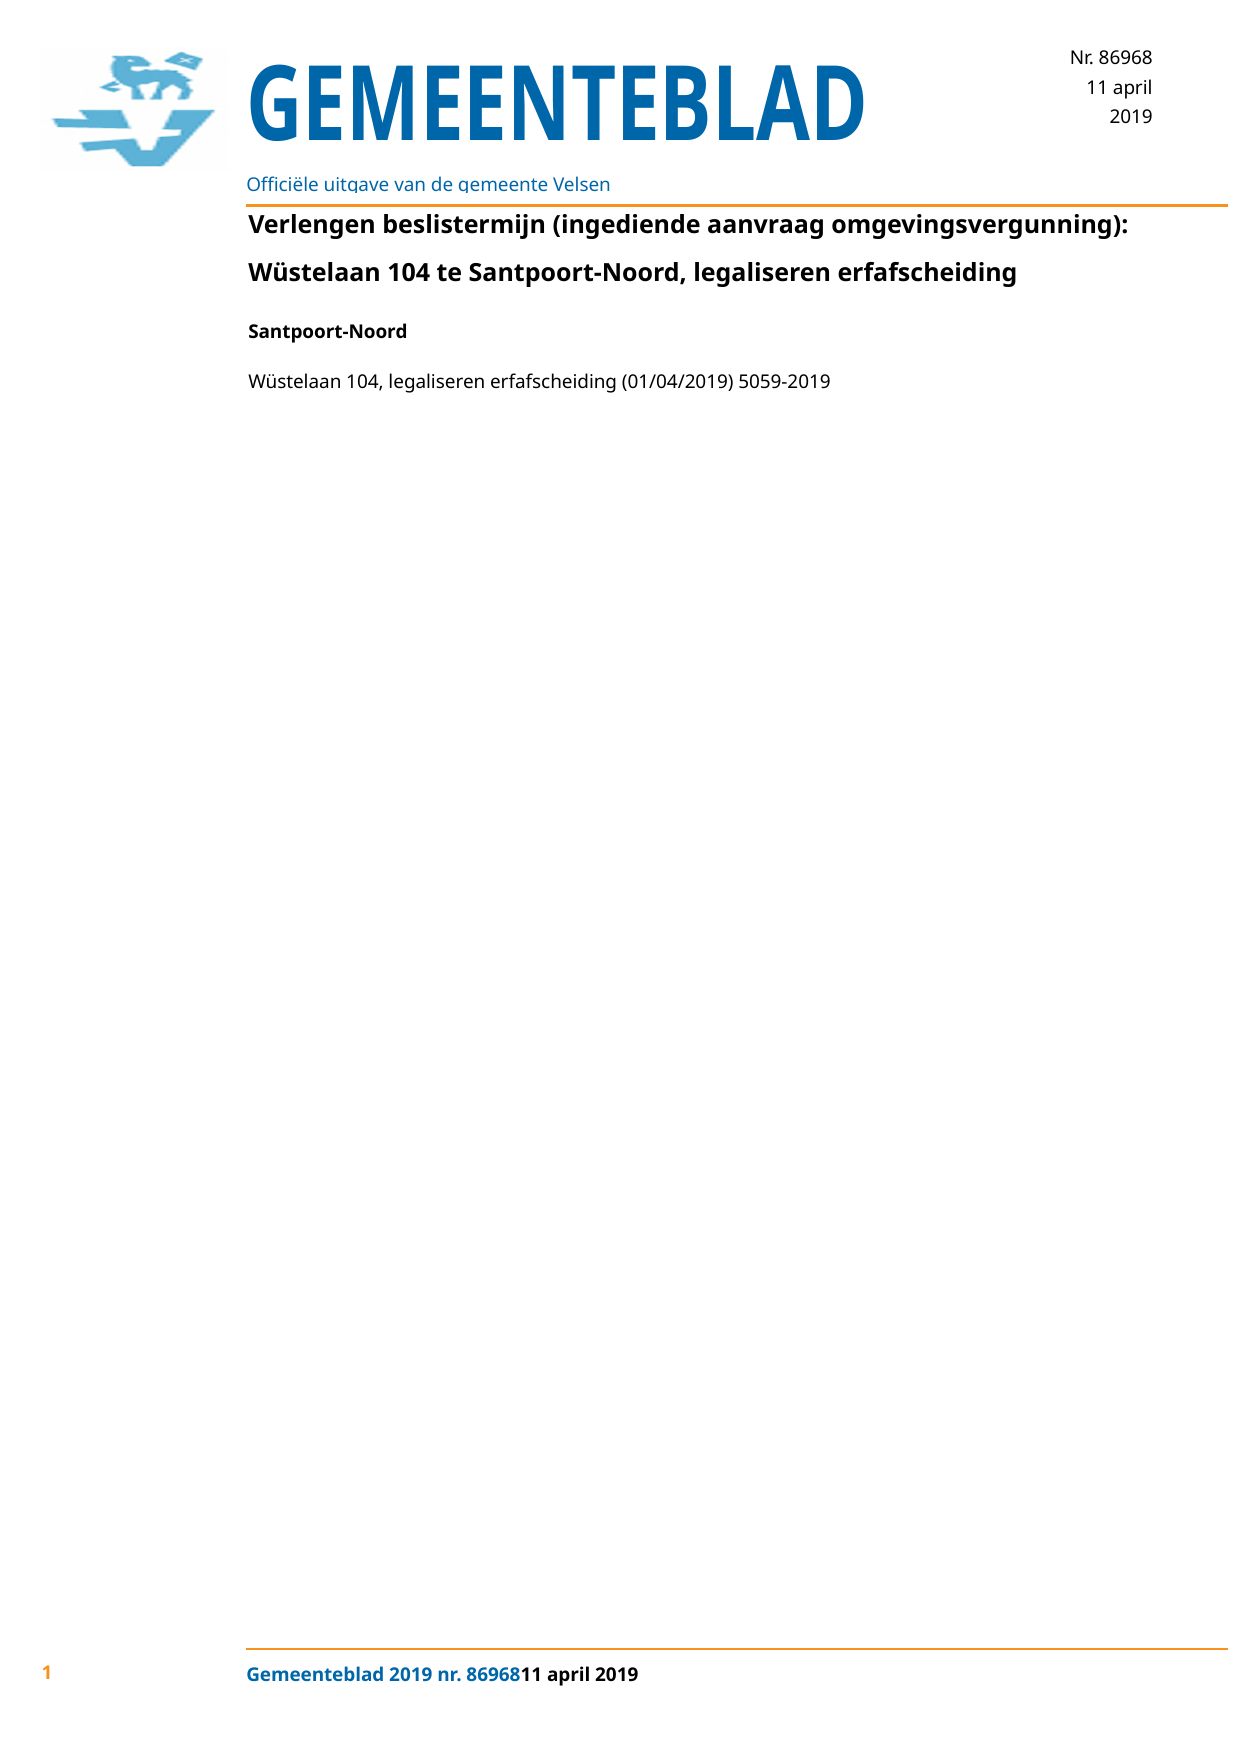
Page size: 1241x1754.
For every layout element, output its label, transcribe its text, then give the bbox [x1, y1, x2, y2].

text Santpoort-Noord [248, 318, 1152, 344]
picture [41, 47, 231, 172]
text Verlengen beslistermijn (ingediende aanvraag omgevingsvergunning): Wüstelaan 104 te Santpoort-Noord, legaliseren erfafscheiding [248, 207, 1152, 288]
text Wüstelaan 104, legaliseren erfafscheiding (01/04/2019) 5059-2019 [248, 368, 1152, 394]
